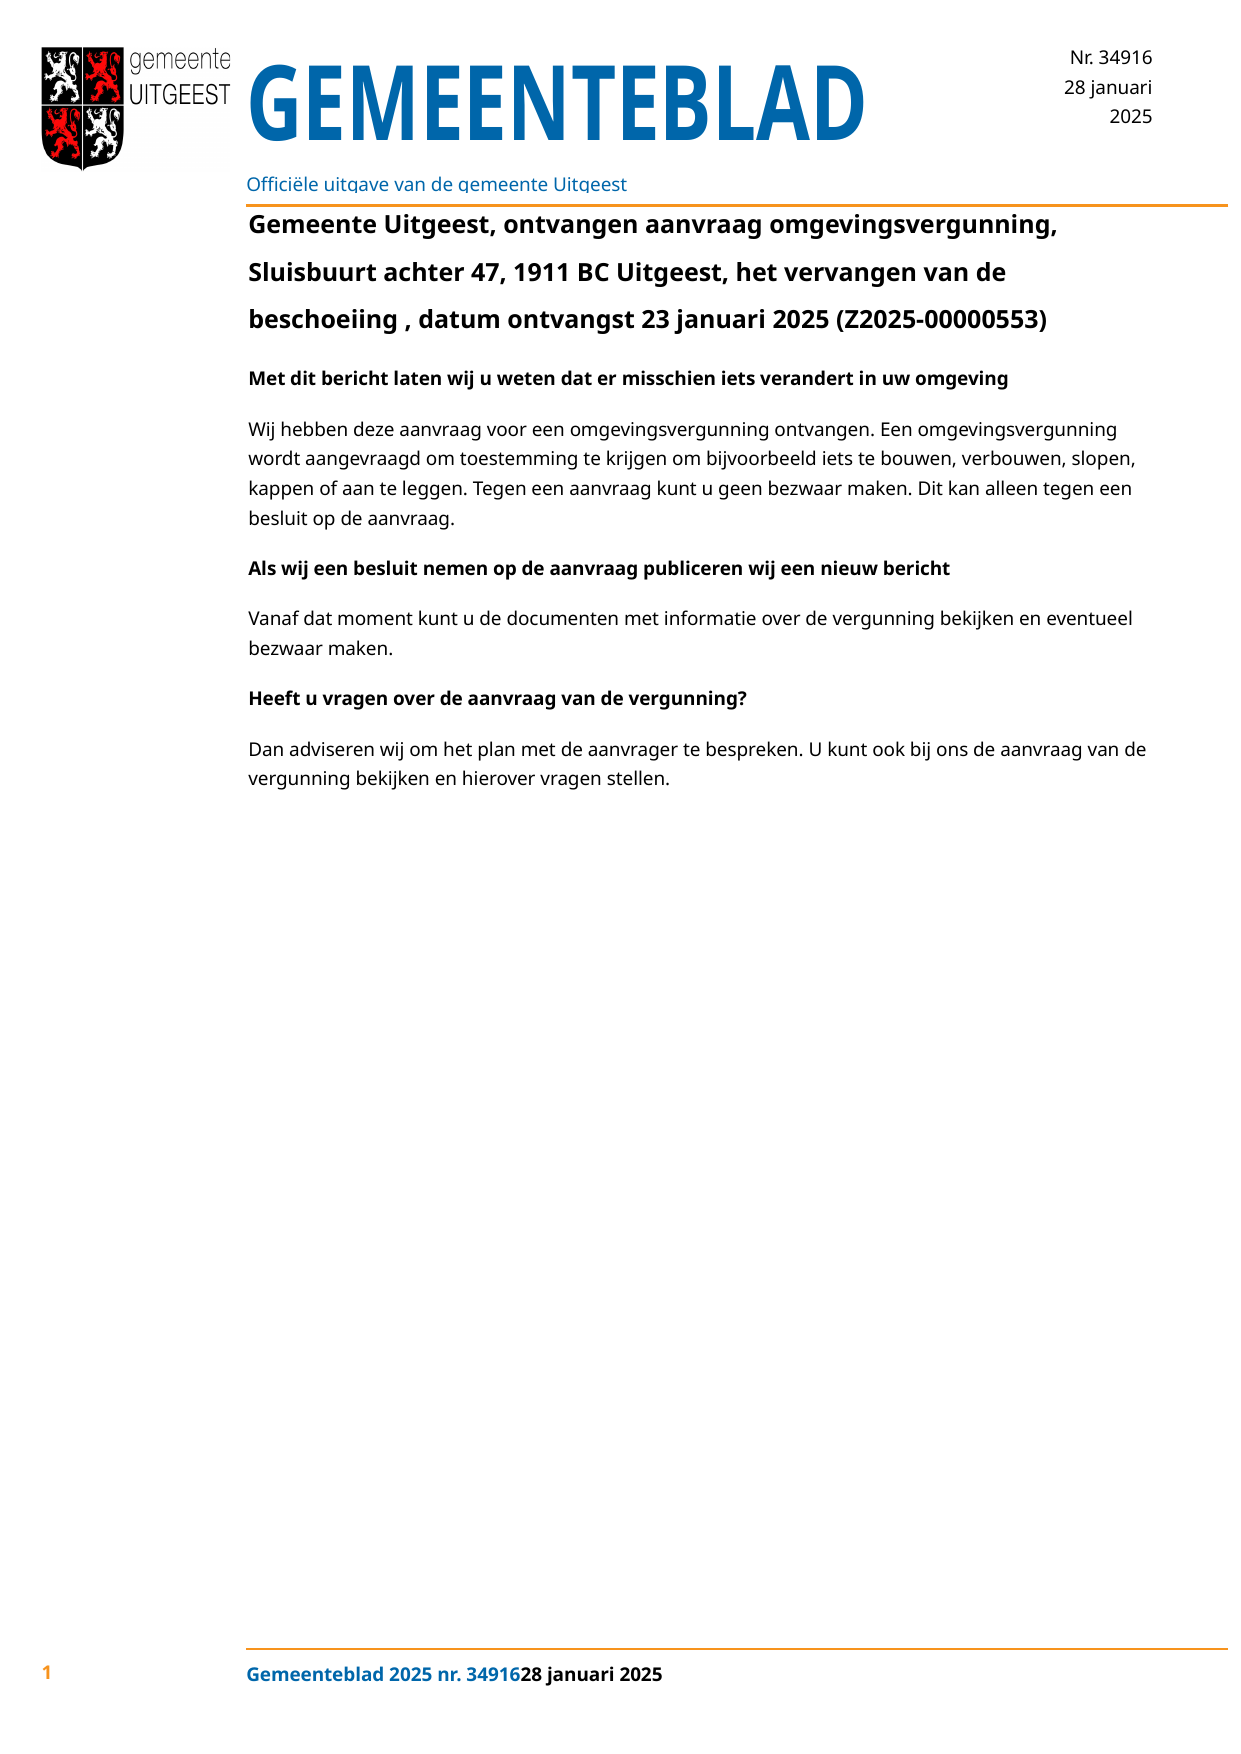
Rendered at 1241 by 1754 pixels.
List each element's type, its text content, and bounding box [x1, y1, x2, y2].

text Wij hebben deze aanvraag voor een omgevingsvergunning ontvangen. Een omgevingsvergunning wordt aangevraagd om toestemming te krijgen om bijvoorbeeld iets te bouwen, verbouwen, slopen, kappen of aan te leggen. Tegen een aanvraag kunt u geen bezwaar maken. Dit kan alleen tegen een besluit op de aanvraag. [248, 416, 1152, 530]
text Met dit bericht laten wij u weten dat er misschien iets verandert in uw omgeving [248, 366, 1152, 391]
text Gemeente Uitgeest, ontvangen aanvraag omgevingsvergunning, Sluisbuurt achter 47, 1911 BC Uitgeest, het vervangen van de beschoeiing , datum ontvangst 23 januari 2025 (Z2025-00000553) [248, 207, 1152, 336]
picture [41, 47, 231, 172]
text Dan adviseren wij om het plan met de aanvrager te bespreken. U kunt ook bij ons de aanvraag van de vergunning bekijken en hierover vragen stellen. [248, 736, 1152, 791]
text Heeft u vragen over de aanvraag van de vergunning? [248, 686, 1152, 711]
text Als wij een besluit nemen op de aanvraag publiceren wij een nieuw bericht [248, 555, 1152, 581]
text Vanaf dat moment kunt u de documenten met informatie over de vergunning bekijken en eventueel bezwaar maken. [248, 606, 1152, 661]
